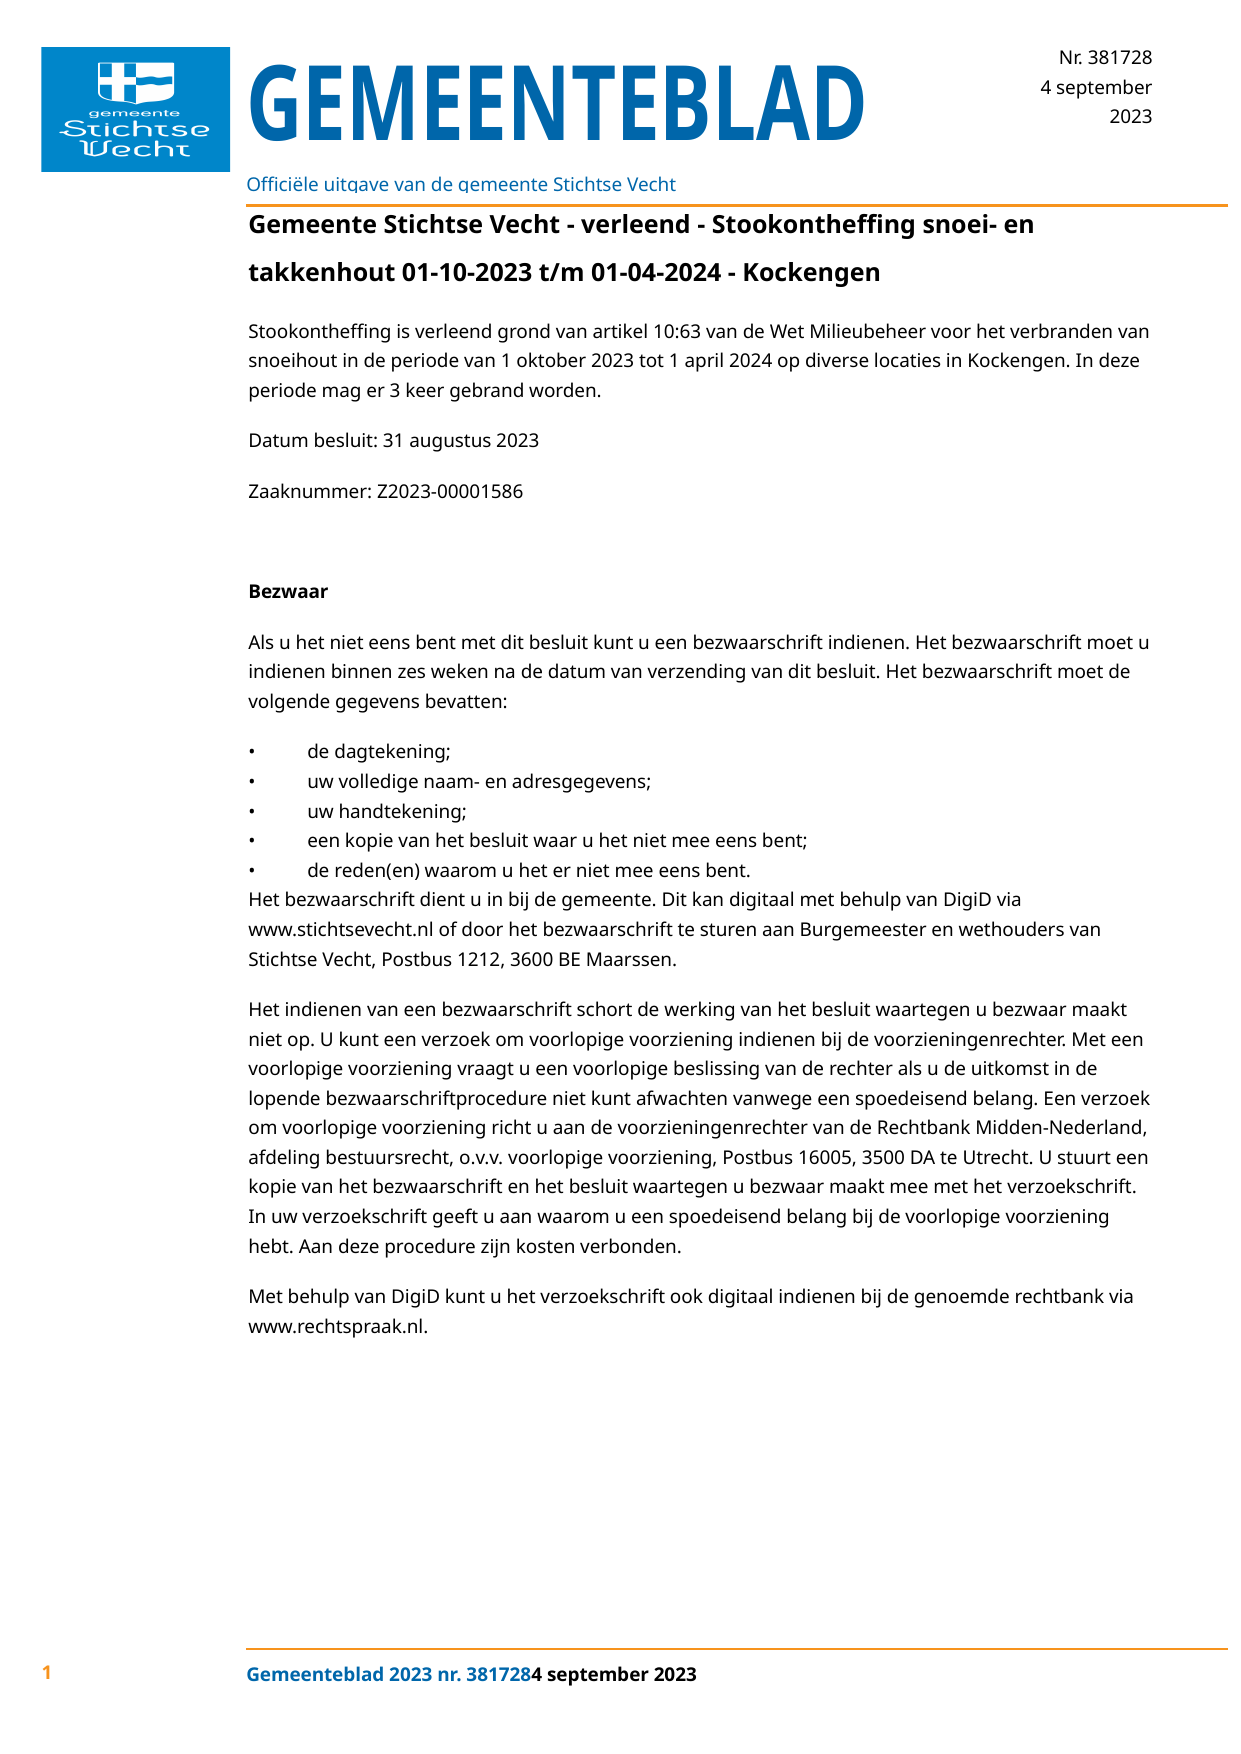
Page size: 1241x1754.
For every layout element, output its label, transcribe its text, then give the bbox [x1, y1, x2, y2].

list de dagtekening; [248, 739, 1152, 764]
picture [99, 63, 135, 101]
text Bezwaar [248, 579, 1152, 604]
text Met behulp van DigiD kunt u het verzoekschrift ook digitaal indienen bij de genoemde rechtbank via www.rechtspraak.nl. [248, 1283, 1152, 1339]
text Het indienen van een bezwaarschrift schort de werking van het besluit waartegen u bezwaar maakt niet op. U kunt een verzoek om voorlopige voorziening indienen bij de voorzieningenrechter. Met een voorlopige voorziening vraagt u een voorlopige beslissing van de rechter als u de uitkomst in de lopende bezwaarschriftprocedure niet kunt afwachten vanwege een spoedeisend belang. Een verzoek om voorlopige voorziening richt u aan de voorzieningenrechter van de Rechtbank Midden-Nederland, afdeling bestuursrecht, o.v.v. voorlopige voorziening, Postbus 16005, 3500 DA te Utrecht. U stuurt een kopie van het bezwaarschrift en het besluit waartegen u bezwaar maakt mee met het verzoekschrift. In uw verzoekschrift geeft u aan waarom u een spoedeisend belang bij de voorlopige voorziening hebt. Aan deze procedure zijn kosten verbonden. [248, 996, 1152, 1259]
list een kopie van het besluit waar u het niet mee eens bent; [248, 827, 1152, 853]
picture [137, 63, 174, 103]
text Gemeente Stichtse Vecht - verleend - Stookontheffing snoei- en takkenhout 01-10-2023 t/m 01-04-2024 - Kockengen [248, 207, 1152, 288]
list de reden(en) waarom u het er niet mee eens bent. [248, 857, 1152, 883]
text Als u het niet eens bent met dit besluit kunt u een bezwaarschrift indienen. Het bezwaarschrift moet u indienen binnen zes weken na de datum van verzending van dit besluit. Het bezwaarschrift moet de volgende gegevens bevatten: [248, 629, 1152, 714]
text Datum besluit: 31 augustus 2023 [248, 427, 1152, 453]
list uw handtekening; [248, 798, 1152, 824]
text Zaaknummer: Z2023-00001586 [248, 478, 1152, 504]
text Het bezwaarschrift dient u in bij de gemeente. Dit kan digitaal met behulp van DigiD via www.stichtsevecht.nl of door het bezwaarschrift te sturen aan Burgemeester en wethouders van Stichtse Vecht, Postbus 1212, 3600 BE Maarssen. [248, 887, 1152, 972]
text Stookontheffing is verleend grond van artikel 10:63 van de Wet Milieubeheer voor het verbranden van snoeihout in de periode van 1 oktober 2023 tot 1 april 2024 op diverse locaties in Kockengen. In deze periode mag er 3 keer gebrand worden. [248, 318, 1152, 403]
list uw volledige naam- en adresgegevens; [248, 768, 1152, 794]
